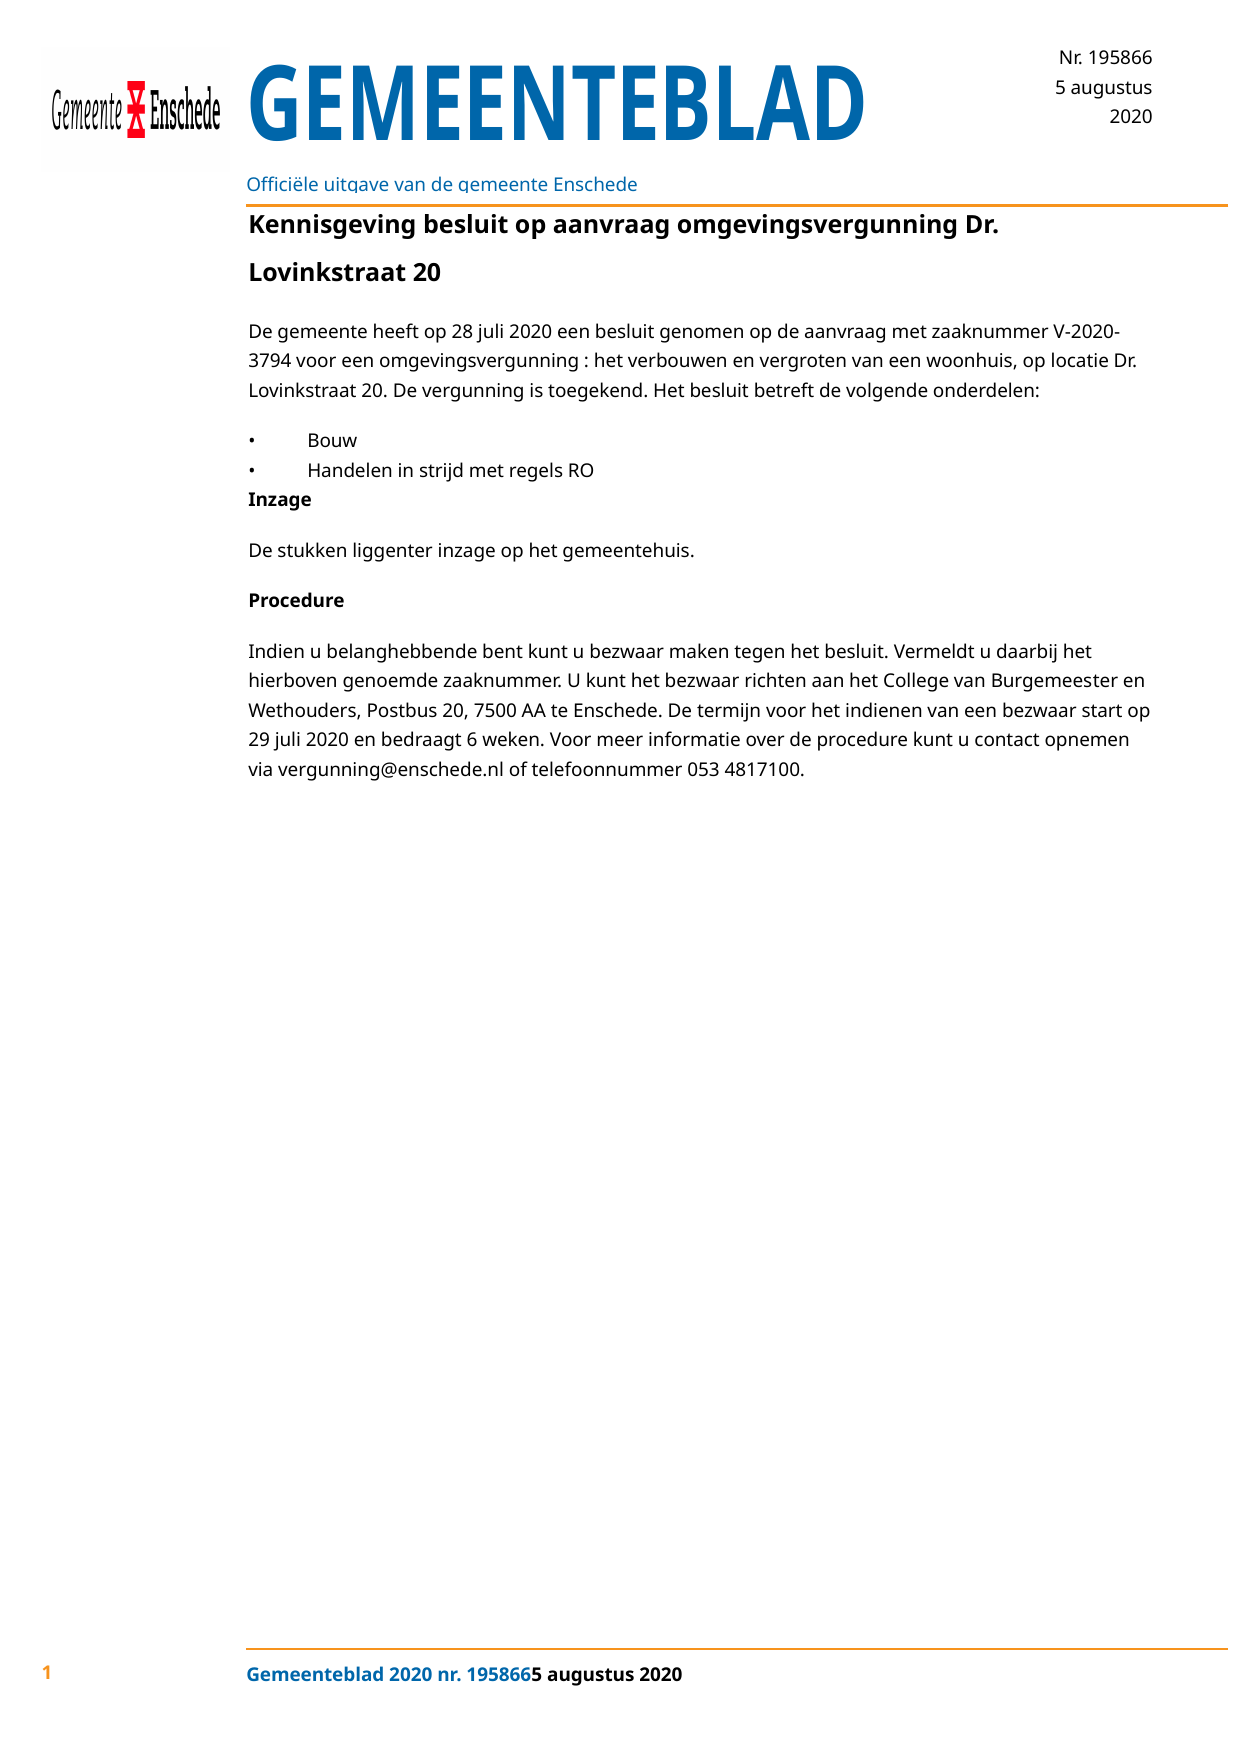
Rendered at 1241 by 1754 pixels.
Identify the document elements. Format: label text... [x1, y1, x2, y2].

text De stukken liggenter inzage op het gemeentehuis. [248, 537, 1152, 563]
text Kennisgeving besluit op aanvraag omgevingsvergunning Dr. Lovinkstraat 20 [248, 207, 1152, 288]
list Handelen in strijd met regels RO [248, 457, 1152, 483]
text Indien u belanghebbende bent kunt u bezwaar maken tegen het besluit. Vermeldt u daarbij het hierboven genoemde zaaknummer. U kunt het bezwaar richten aan het College van Burgemees­ter en Wethouders, Postbus 20, 7500 AA te Enschede. De termijn voor het indienen van een bezwaar start op 29 juli 2020 en bedraagt 6 weken. Voor meer informatie over de procedure kunt u contact opnemen via vergunning@enschede.nl of telefoonnummer 053 4817100. [248, 638, 1152, 782]
list Bouw [248, 427, 1152, 453]
text Procedure [248, 587, 1152, 613]
picture [41, 47, 231, 172]
text Inzage [248, 487, 1152, 512]
text De gemeente heeft op 28 juli 2020 een besluit genomen op de aanvraag met zaaknummer V-2020-3794 voor een omgevingsvergunning : het verbouwen en vergroten van een woonhuis, op locatie Dr. Lovinkstraat 20. De vergunning is toegekend. Het besluit betreft de volgende onderdelen: [248, 318, 1152, 403]
